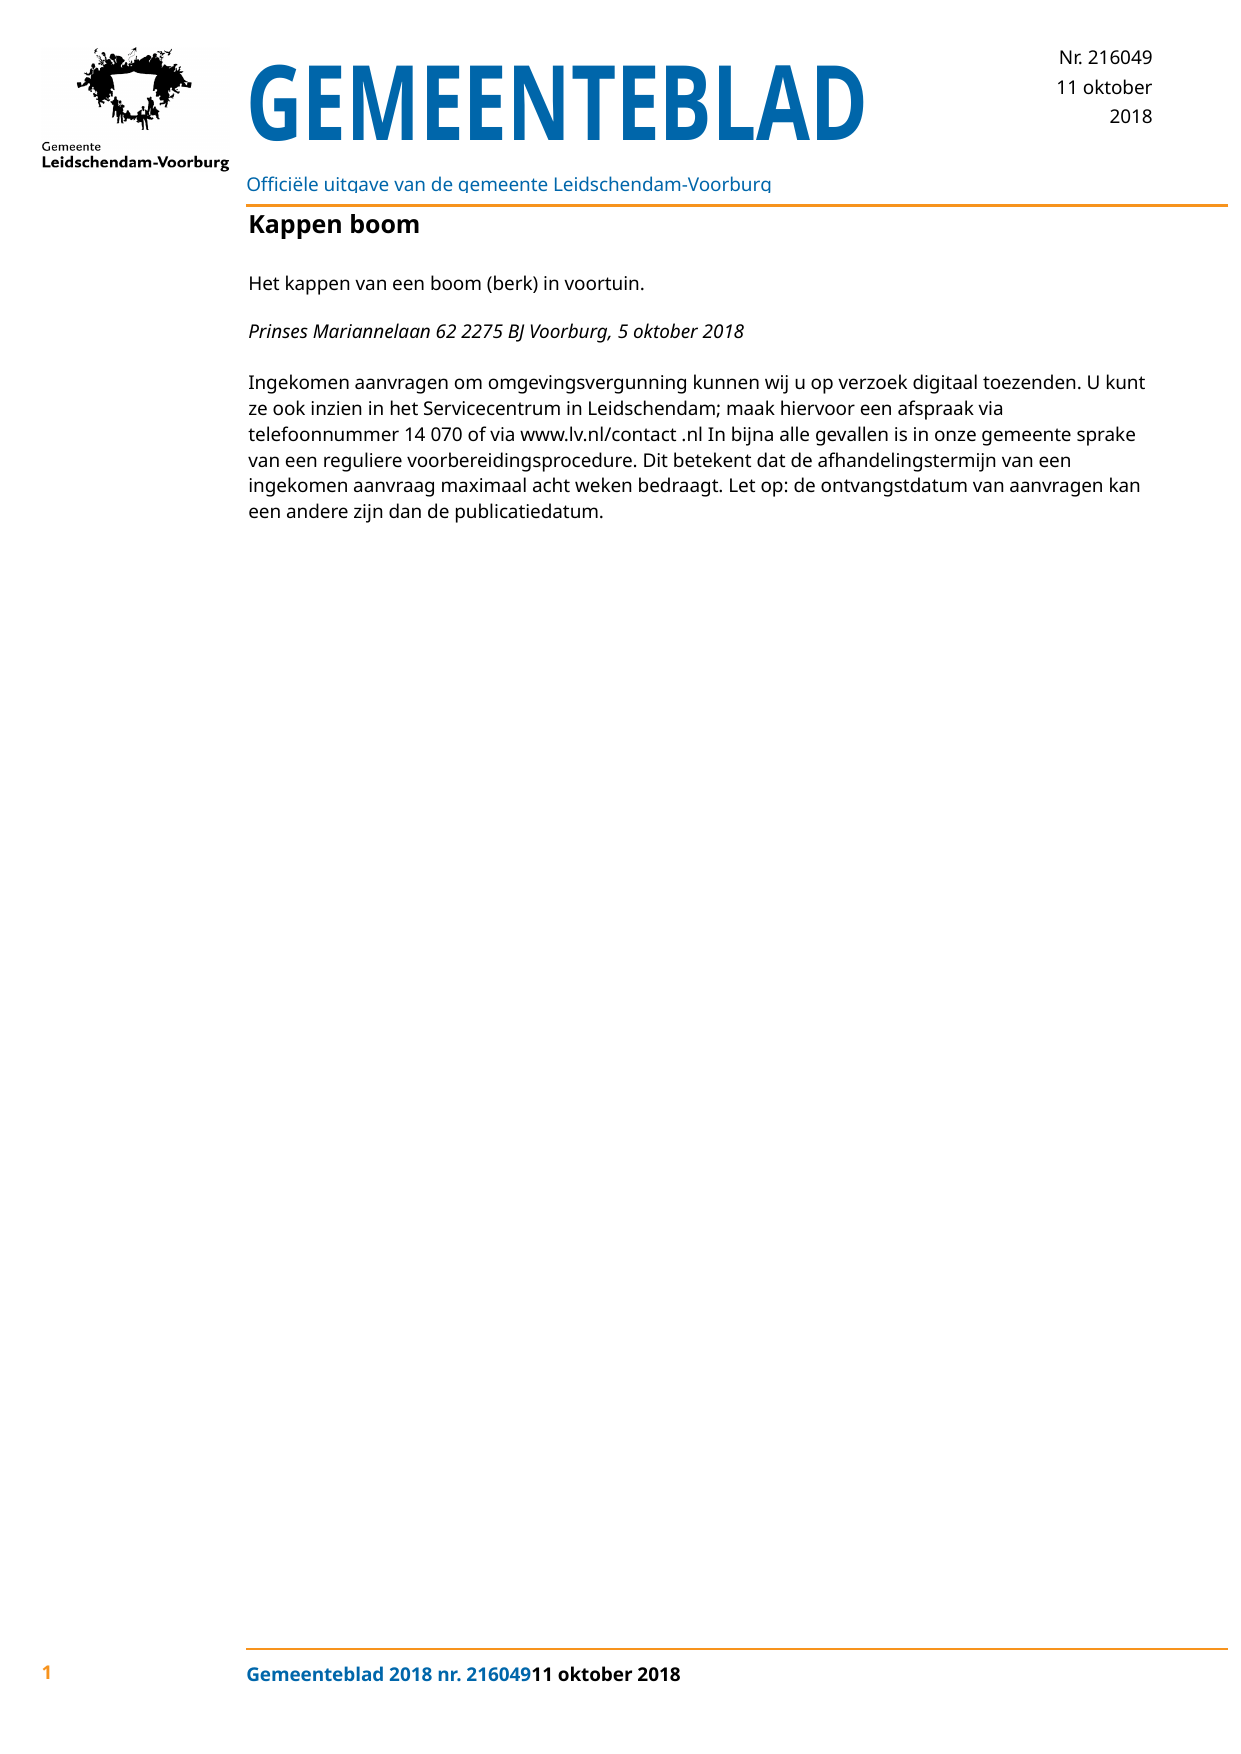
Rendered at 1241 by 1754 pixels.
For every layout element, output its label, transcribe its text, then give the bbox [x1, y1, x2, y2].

text Kappen boom [248, 207, 1152, 241]
text Prinses Mariannelaan 62 2275 BJ Voorburg, 5 oktober 2018 [248, 318, 1152, 344]
text Ingekomen aanvragen om omgevingsvergunning kunnen wij u op verzoek digitaal toezenden. U kunt ze ook inzien in het Servicecentrum in Leidschendam; maak hiervoor een afspraak via telefoonnummer 14 070 of via www.lv.nl/contact .nl In bijna alle gevallen is in onze gemeente sprake van een reguliere voorbereidingsprocedure. Dit betekent dat de afhandelingstermijn van een ingekomen aanvraag maximaal acht weken bedraagt. Let op: de ontvangstdatum van aanvragen kan een andere zijn dan de publicatiedatum. [248, 369, 1152, 524]
picture [41, 47, 231, 172]
text Het kappen van een boom (berk) in voortuin. [248, 270, 1152, 296]
